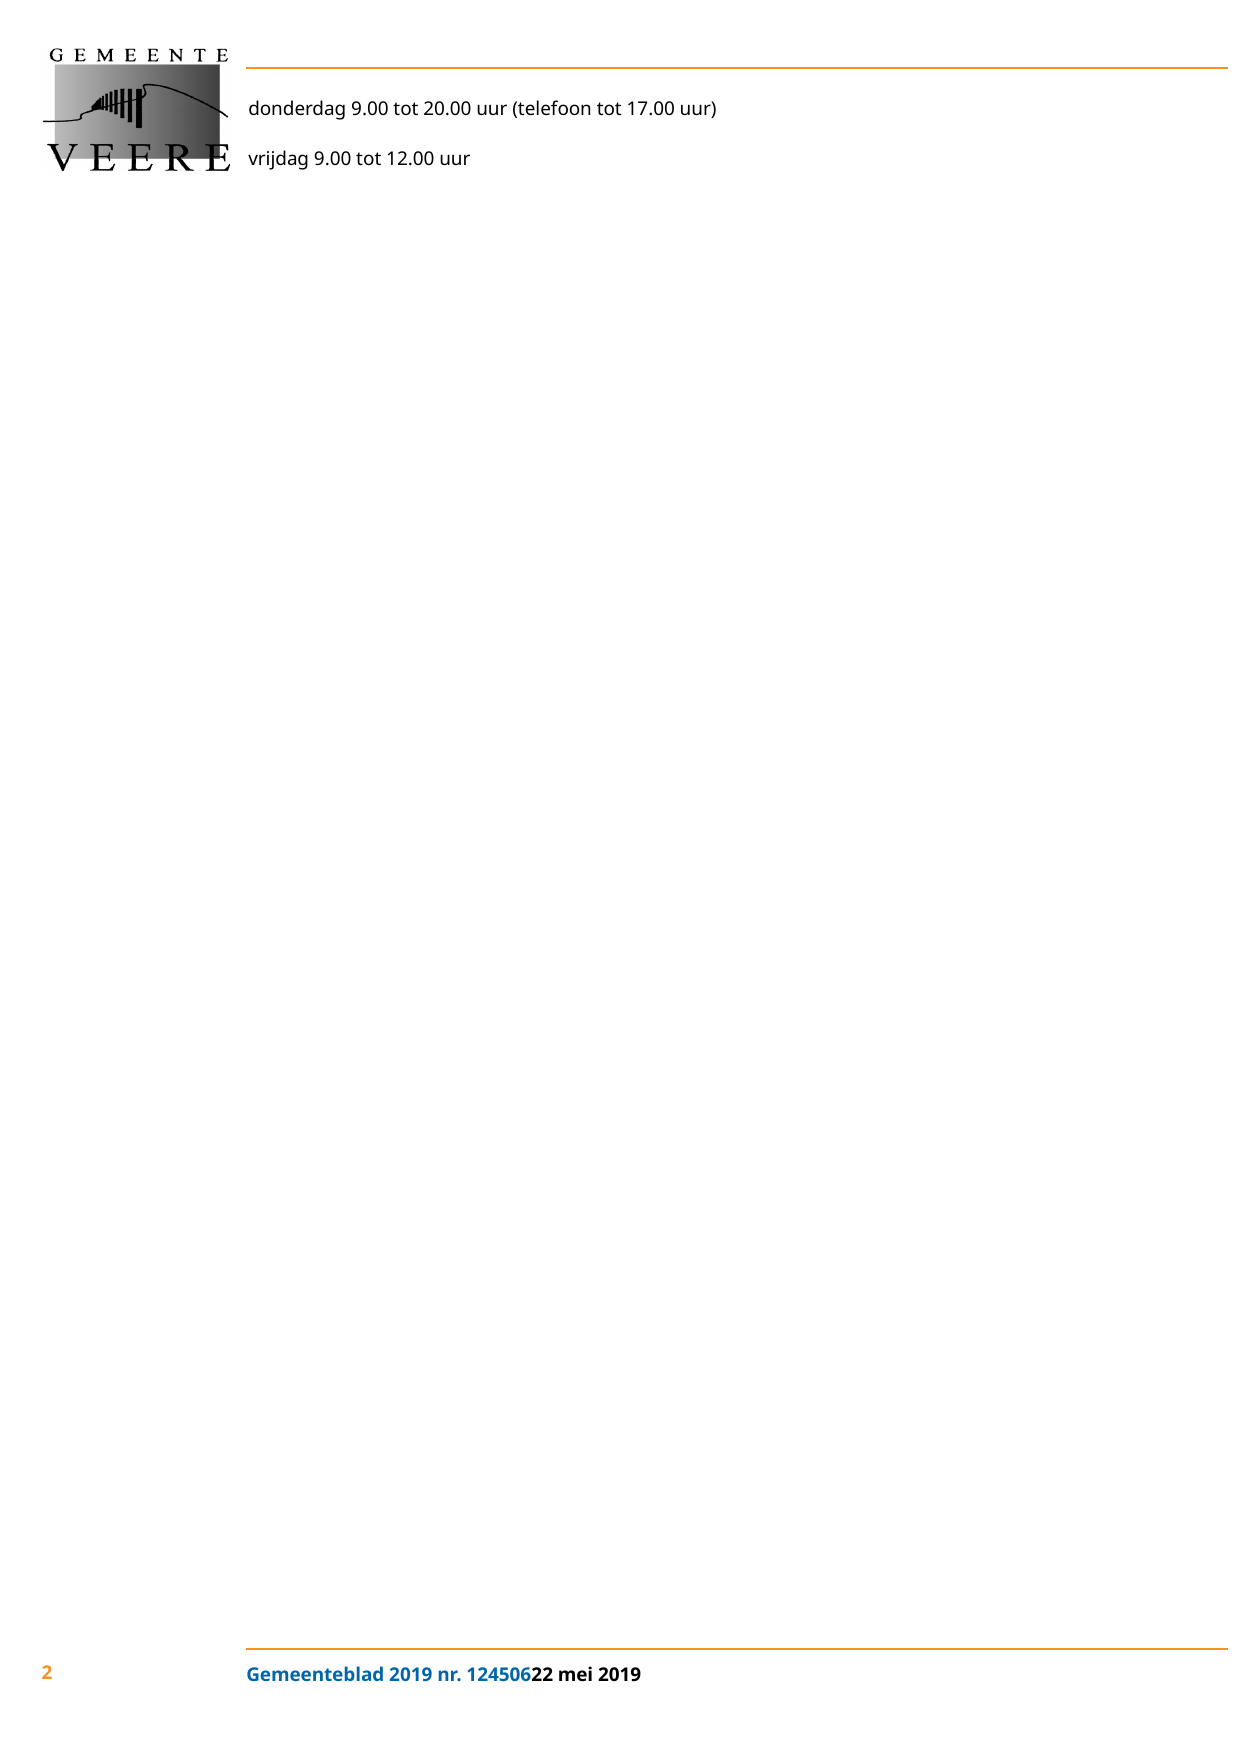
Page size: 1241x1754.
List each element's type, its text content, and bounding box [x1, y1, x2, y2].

picture [41, 47, 231, 172]
text vrijdag 9.00 tot 12.00 uur [248, 145, 1152, 171]
text donderdag 9.00 tot 20.00 uur (telefoon tot 17.00 uur) [248, 95, 1152, 121]
